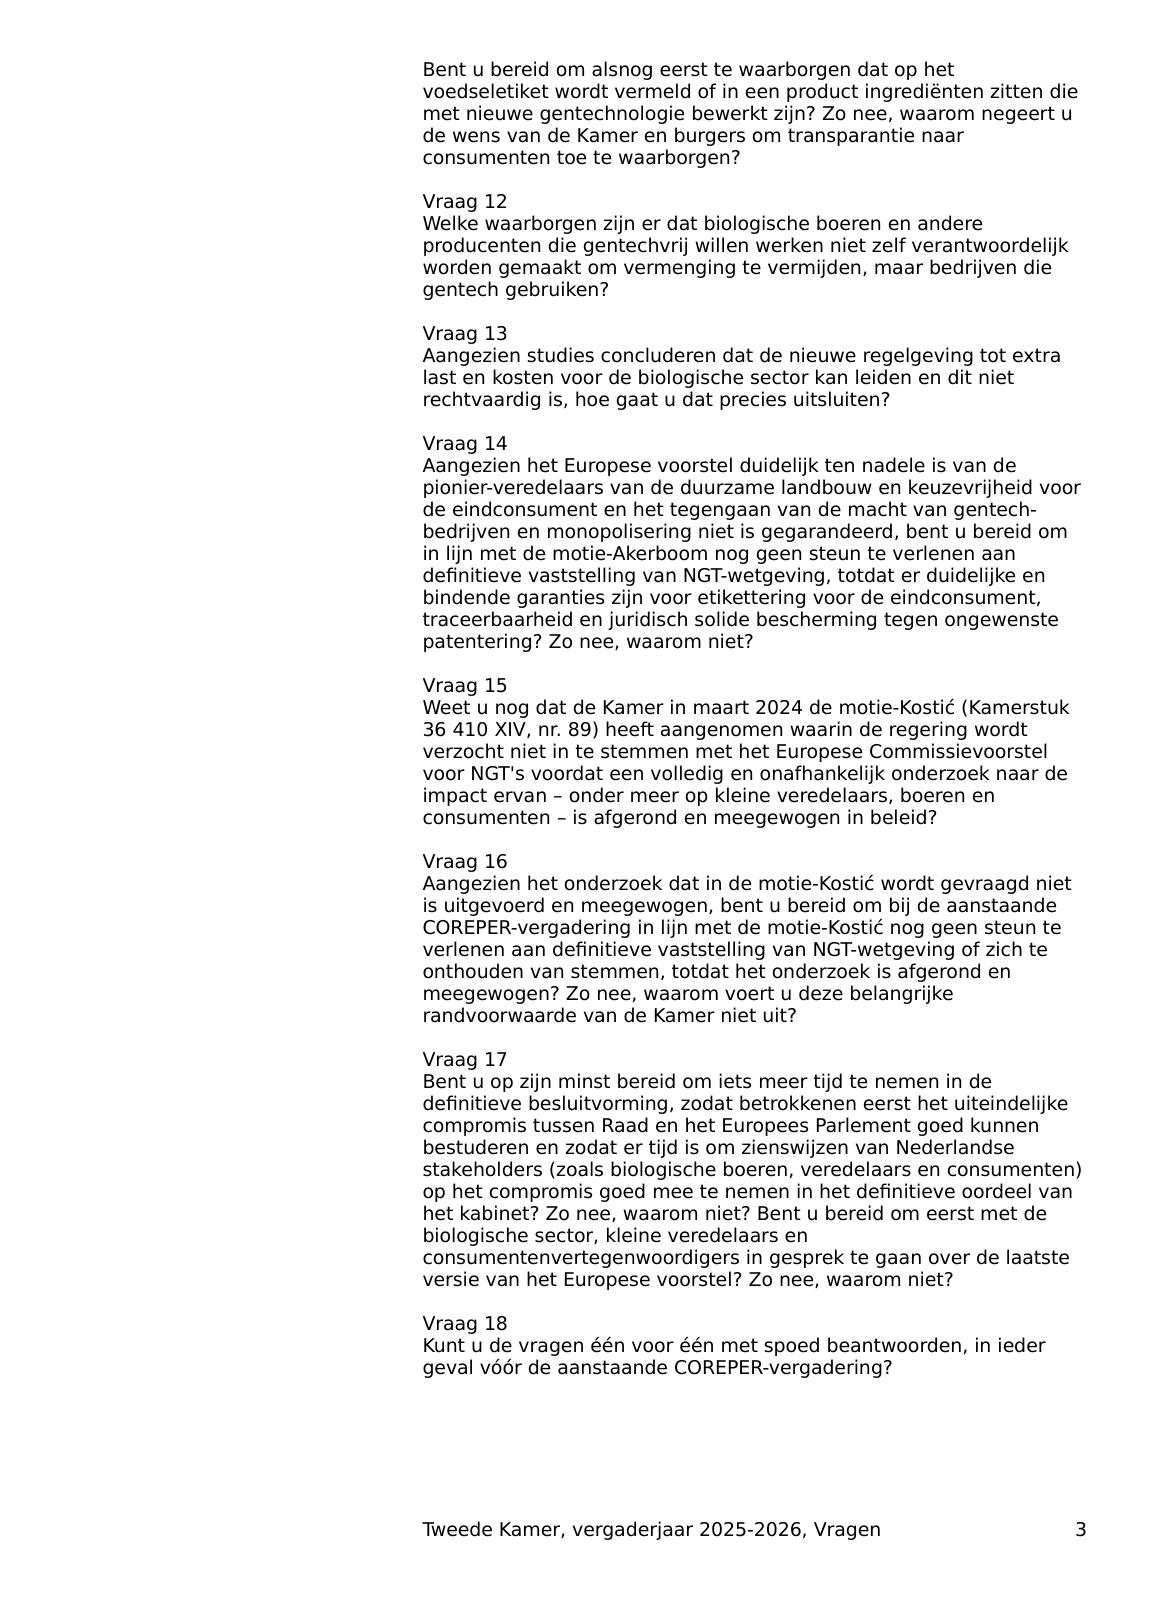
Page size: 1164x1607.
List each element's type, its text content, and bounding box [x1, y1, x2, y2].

text Vraag 12 [422, 191, 1087, 213]
text Aangezien het Europese voorstel duidelijk ten nadele is van de pionier-veredelaars van de duurzame landbouw en keuzevrijheid voor de eindconsument en het tegengaan van de macht van gentech-bedrijven en monopolisering niet is gegarandeerd, bent u bereid om in lijn met de motie-Akerboom nog geen steun te verlenen aan definitieve vaststelling van NGT-wetgeving, totdat er duidelijke en bindende garanties zijn voor etikettering voor de eindconsument, traceerbaarheid en juridisch solide bescherming tegen ongewenste patentering? Zo nee, waarom niet? [422, 455, 1087, 653]
text Vraag 18 [422, 1313, 1087, 1335]
text Vraag 13 [422, 323, 1087, 345]
text Vraag 16 [422, 851, 1087, 873]
text Kunt u de vragen één voor één met spoed beantwoorden, in ieder geval vóór de aanstaande COREPER-vergadering? [422, 1335, 1087, 1379]
text Bent u op zijn minst bereid om iets meer tijd te nemen in de definitieve besluitvorming, zodat betrokkenen eerst het uiteindelijke compromis tussen Raad en het Europees Parlement goed kunnen bestuderen en zodat er tijd is om zienswijzen van Nederlandse stakeholders (zoals biologische boeren, veredelaars en consumenten) op het compromis goed mee te nemen in het definitieve oordeel van het kabinet? Zo nee, waarom niet? Bent u bereid om eerst met de biologische sector, kleine veredelaars en consumentenvertegenwoordigers in gesprek te gaan over de laatste versie van het Europese voorstel? Zo nee, waarom niet? [422, 1071, 1087, 1291]
text Aangezien studies concluderen dat de nieuwe regelgeving tot extra last en kosten voor de biologische sector kan leiden en dit niet rechtvaardig is, hoe gaat u dat precies uitsluiten? [422, 345, 1087, 411]
text Bent u bereid om alsnog eerst te waarborgen dat op het voedseletiket wordt vermeld of in een product ingrediënten zitten die met nieuwe gentechnologie bewerkt zijn? Zo nee, waarom negeert u de wens van de Kamer en burgers om transparantie naar consumenten toe te waarborgen? [422, 59, 1087, 169]
text Vraag 15 [422, 675, 1087, 697]
text Welke waarborgen zijn er dat biologische boeren en andere producenten die gentechvrij willen werken niet zelf verantwoordelijk worden gemaakt om vermenging te vermijden, maar bedrijven die gentech gebruiken? [422, 213, 1087, 301]
text Aangezien het onderzoek dat in de motie-Kostić wordt gevraagd niet is uitgevoerd en meegewogen, bent u bereid om bij de aanstaande COREPER-vergadering in lijn met de motie-Kostić nog geen steun te verlenen aan definitieve vaststelling van NGT-wetgeving of zich te onthouden van stemmen, totdat het onderzoek is afgerond en meegewogen? Zo nee, waarom voert u deze belangrijke randvoorwaarde van de Kamer niet uit? [422, 873, 1087, 1027]
text Vraag 17 [422, 1049, 1087, 1071]
text Weet u nog dat de Kamer in maart 2024 de motie-Kostić (Kamerstuk 36 410 XIV, nr. 89) heeft aangenomen waarin de regering wordt verzocht niet in te stemmen met het Europese Commissievoorstel voor NGT's voordat een volledig en onafhankelijk onderzoek naar de impact ervan – onder meer op kleine veredelaars, boeren en consumenten – is afgerond en meegewogen in beleid? [422, 697, 1087, 829]
text Vraag 14 [422, 433, 1087, 455]
